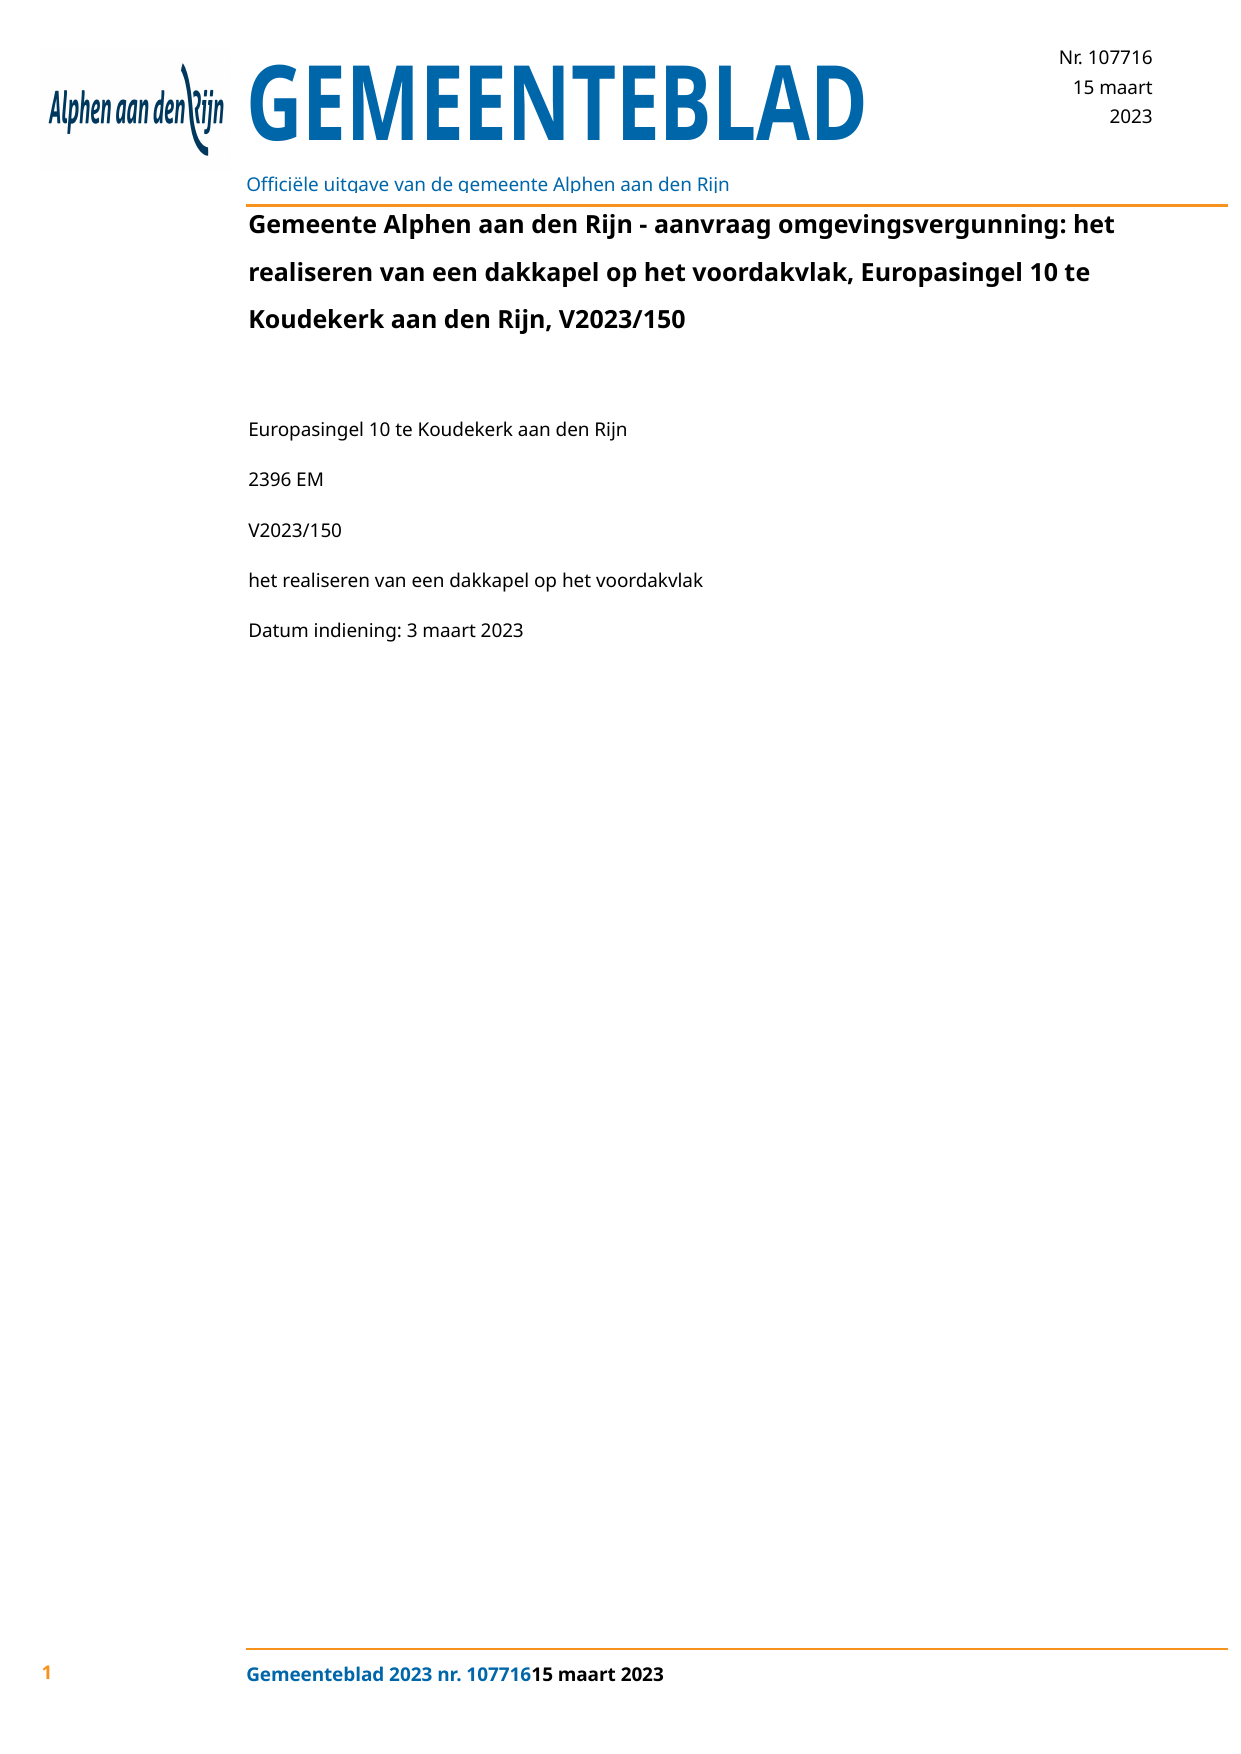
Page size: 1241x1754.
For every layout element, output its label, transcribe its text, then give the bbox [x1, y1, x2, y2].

text 2396 EM [248, 466, 1152, 492]
text Europasingel 10 te Koudekerk aan den Rijn [248, 416, 1152, 442]
text Datum indiening: 3 maart 2023 [248, 618, 1152, 643]
text het realiseren van een dakkapel op het voordakvlak [248, 567, 1152, 593]
text Gemeente Alphen aan den Rijn - aanvraag omgevingsvergunning: het realiseren van een dakkapel op het voordakvlak, Europasingel 10 te Koudekerk aan den Rijn, V2023/150 [248, 207, 1152, 336]
text V2023/150 [248, 517, 1152, 542]
picture [41, 47, 231, 172]
